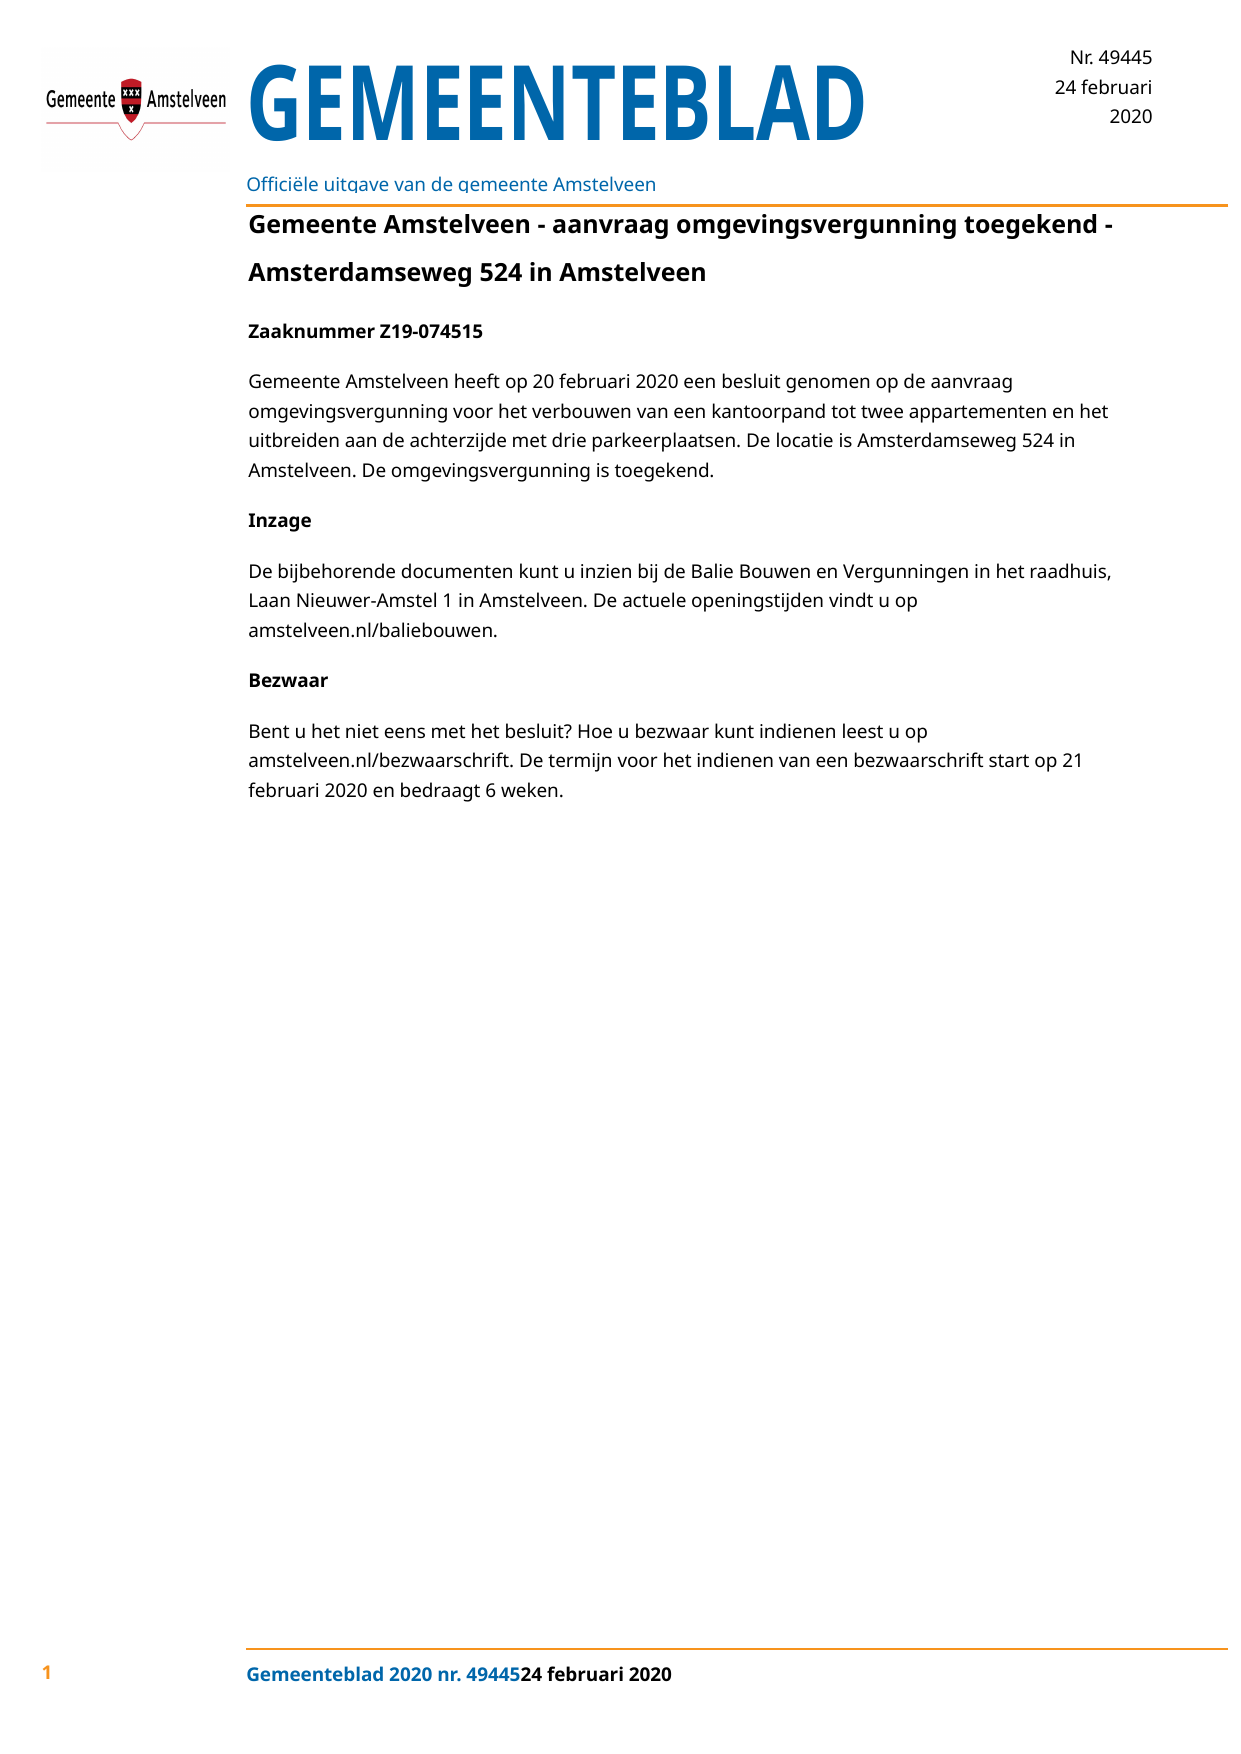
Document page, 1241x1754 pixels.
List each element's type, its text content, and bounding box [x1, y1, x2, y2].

text Bezwaar [248, 667, 1152, 693]
text Zaaknummer Z19-074515 [248, 318, 1152, 344]
text Bent u het niet eens met het besluit? Hoe u bezwaar kunt indienen leest u op amstelveen.nl/bezwaarschrift. De termijn voor het indienen van een bezwaarschrift start op 21 februari 2020 en bedraagt 6 weken. [248, 718, 1152, 803]
text Inzage [248, 507, 1152, 533]
text De bijbehorende documenten kunt u inzien bij de Balie Bouwen en Vergunningen in het raadhuis, Laan Nieuwer-Amstel 1 in Amstelveen. De actuele openingstijden vindt u op amstelveen.nl/baliebouwen. [248, 558, 1152, 643]
text Gemeente Amstelveen - aanvraag omgevingsvergunning toegekend - Amsterdamseweg 524 in Amstelveen [248, 207, 1152, 288]
picture [41, 47, 231, 172]
text Gemeente Amstelveen heeft op 20 februari 2020 een besluit genomen op de aanvraag omgevingsvergunning voor het verbouwen van een kantoorpand tot twee appartementen en het uitbreiden aan de achterzijde met drie parkeerplaatsen. De locatie is Amsterdamseweg 524 in Amstelveen. De omgevingsvergunning is toegekend. [248, 368, 1152, 483]
